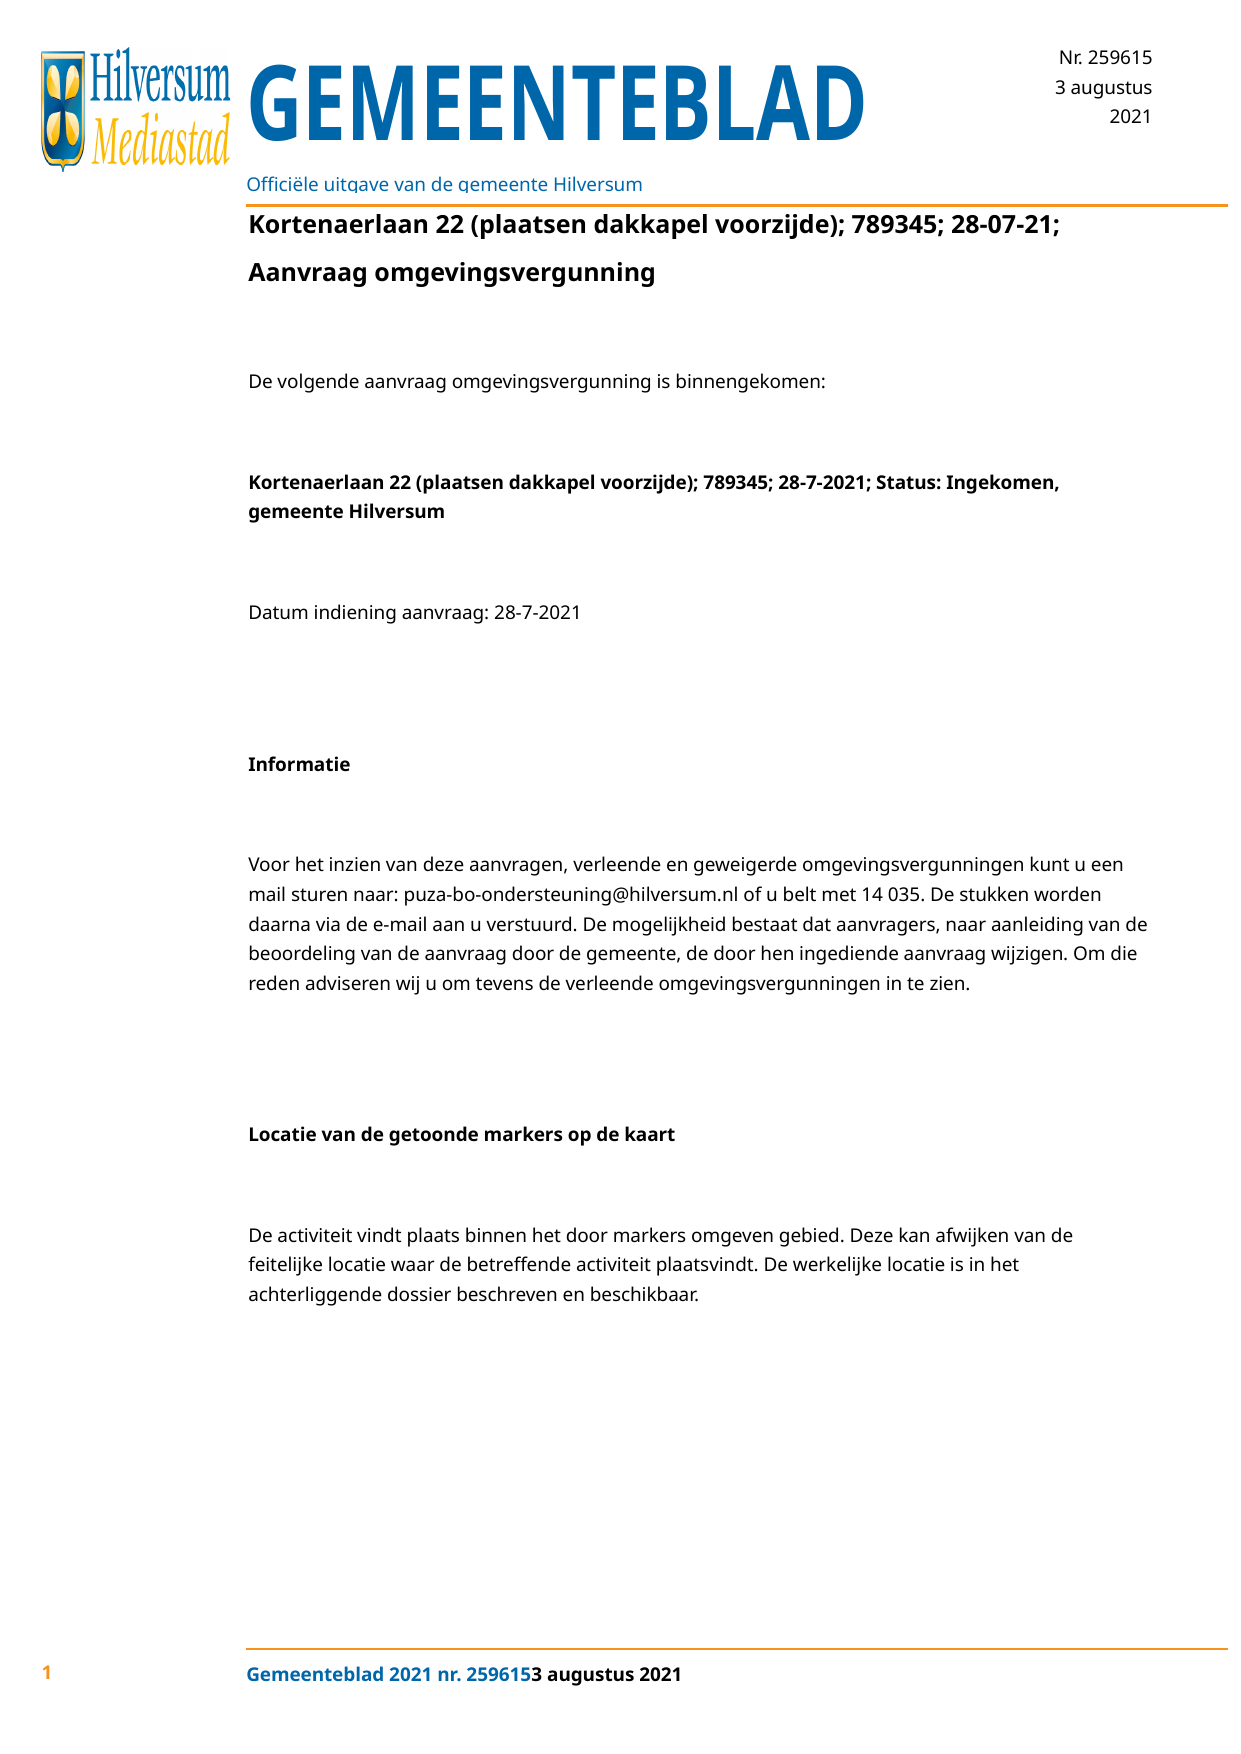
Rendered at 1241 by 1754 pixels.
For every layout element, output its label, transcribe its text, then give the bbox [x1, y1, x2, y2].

text Informatie [248, 751, 1152, 777]
picture [41, 47, 231, 172]
text Kortenaerlaan 22 (plaatsen dakkapel voorzijde); 789345; 28-7-2021; Status: Ingekomen, gemeente Hilversum [248, 469, 1152, 524]
text De volgende aanvraag omgevingsvergunning is binnengekomen: [248, 368, 1152, 394]
text Kortenaerlaan 22 (plaatsen dakkapel voorzijde); 789345; 28-07-21; Aanvraag omgevingsvergunning [248, 207, 1152, 288]
text Datum indiening aanvraag: 28-7-2021 [248, 599, 1152, 625]
text Locatie van de getoonde markers op de kaart [248, 1121, 1152, 1147]
text Voor het inzien van deze aanvragen, verleende en geweigerde omgevingsvergunningen kunt u een mail sturen naar: puza-bo-ondersteuning@hilversum.nl of u belt met 14 035. De stukken worden daarna via de e-mail aan u verstuurd. De mogelijkheid bestaat dat aanvragers, naar aanleiding van de beoordeling van de aanvraag door de gemeente, de door hen ingediende aanvraag wijzigen. Om die reden adviseren wij u om tevens de verleende omgevingsvergunningen in te zien. [248, 852, 1152, 996]
text De activiteit vindt plaats binnen het door markers omgeven gebied. Deze kan afwijken van de feitelijke locatie waar de betreffende activiteit plaatsvindt. De werkelijke locatie is in het achterliggende dossier beschreven en beschikbaar. [248, 1222, 1152, 1307]
